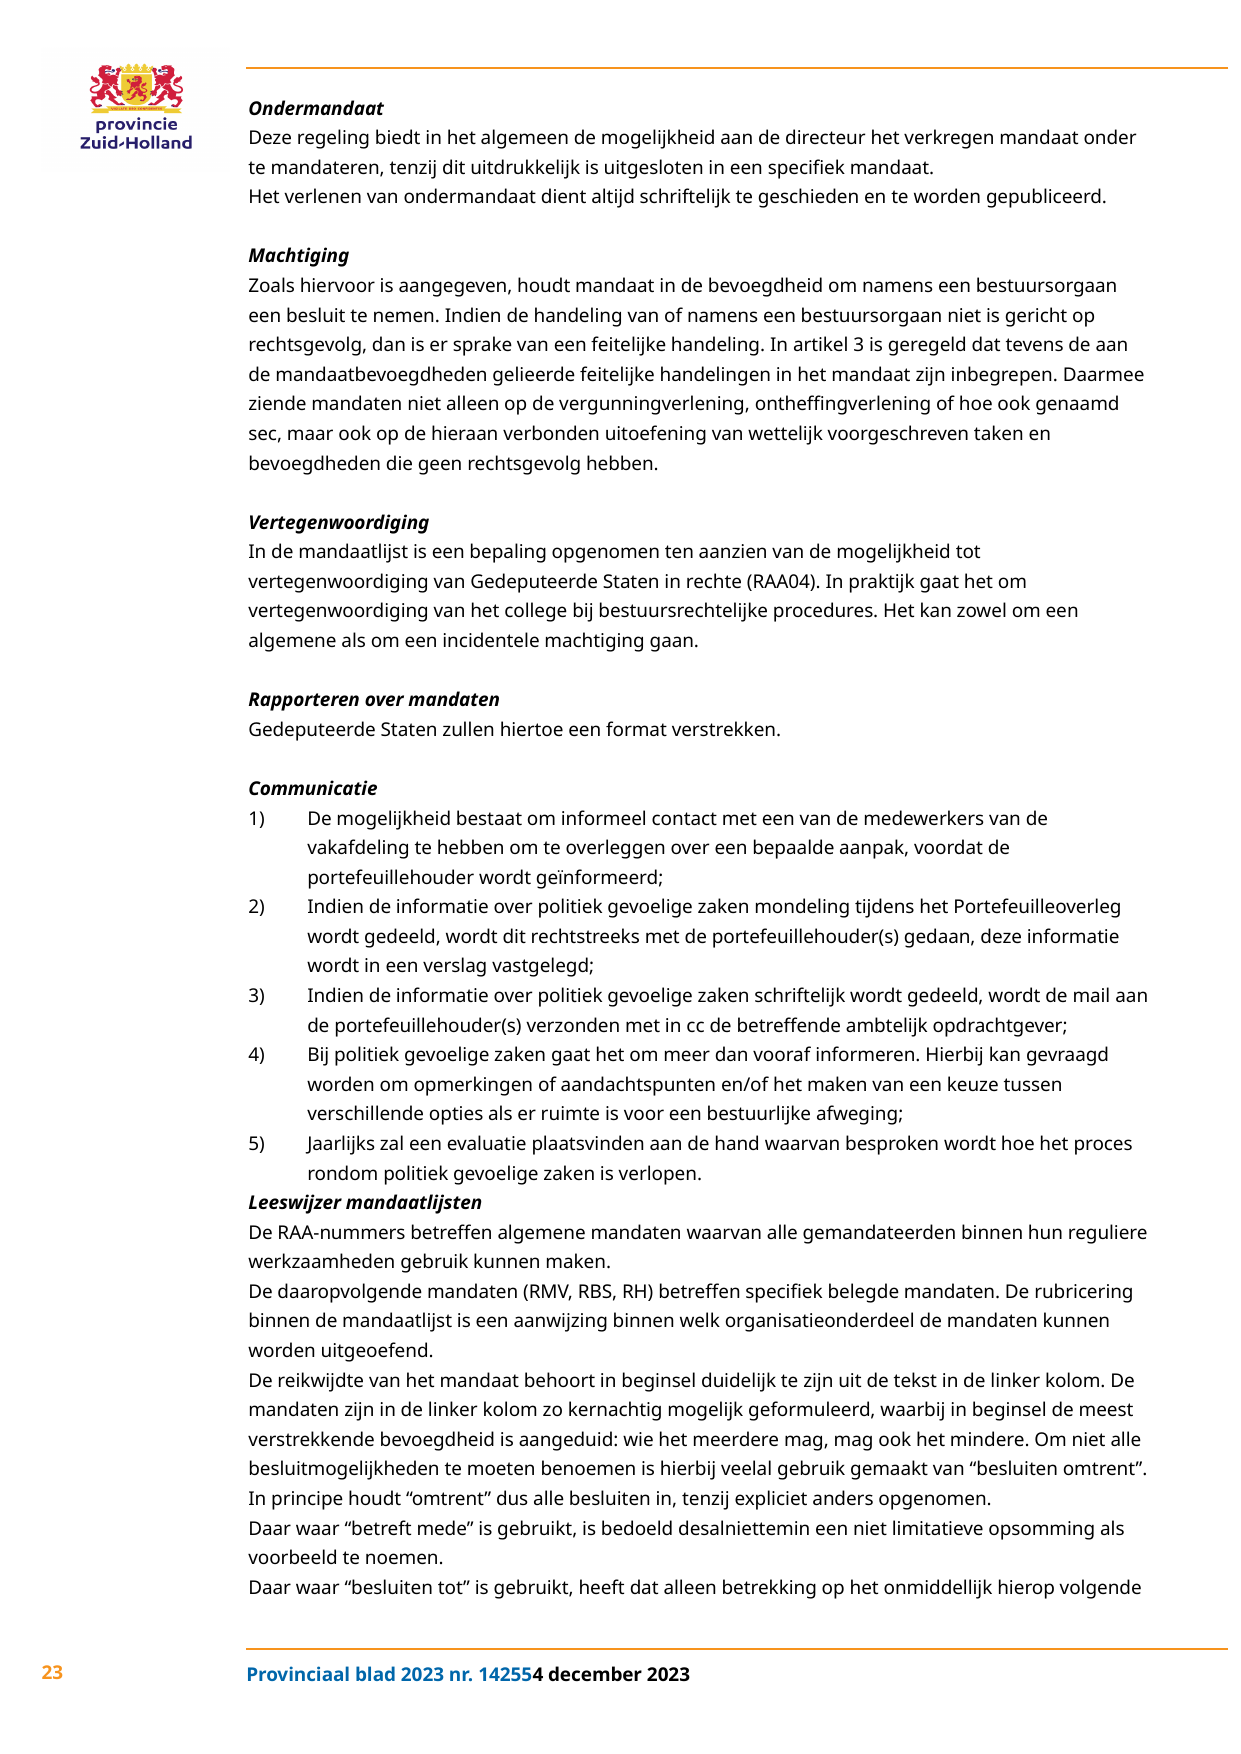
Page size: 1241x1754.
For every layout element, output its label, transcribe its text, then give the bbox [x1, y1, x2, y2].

list Indien de informatie over politiek gevoelige zaken schriftelijk wordt gedeeld, wordt de mail aan de portefeuillehouder(s) verzonden met in cc de betreffende ambtelijk opdrachtgever; [248, 982, 1152, 1038]
text Ondermandaat [248, 95, 1152, 121]
list Indien de informatie over politiek gevoelige zaken mondeling tijdens het Portefeuilleoverleg wordt gedeeld, wordt dit rechtstreeks met de portefeuillehouder(s) gedaan, deze informatie wordt in een verslag vastgelegd; [248, 893, 1152, 978]
text Rapporteren over mandaten [248, 686, 1152, 712]
text Het verlenen van ondermandaat dient altijd schriftelijk te geschieden en te worden gepubliceerd. [248, 183, 1152, 209]
text De reikwijdte van het mandaat behoort in beginsel duidelijk te zijn uit de tekst in de linker kolom. De mandaten zijn in de linker kolom zo kernachtig mogelijk geformuleerd, waarbij in beginsel de meest verstrekkende bevoegdheid is aangeduid: wie het meerdere mag, mag ook het mindere. Om niet alle besluitmogelijkheden te moeten benoemen is hierbij veelal gebruik gemaakt van “besluiten omtrent”. In principe houdt “omtrent” dus alle besluiten in, tenzij expliciet anders opgenomen. [248, 1367, 1152, 1511]
list Bij politiek gevoelige zaken gaat het om meer dan vooraf informeren. Hierbij kan gevraagd worden om opmerkingen of aandachtspunten en/of het maken van een keuze tussen verschillende opties als er ruimte is voor een bestuurlijke afweging; [248, 1041, 1152, 1126]
text Deze regeling biedt in het algemeen de mogelijkheid aan de directeur het verkregen mandaat onder te mandateren, tenzij dit uitdrukkelijk is uitgesloten in een specifiek mandaat. [248, 124, 1152, 180]
text Communicatie [248, 775, 1152, 801]
text Machtiging [248, 243, 1152, 268]
list De mogelijkheid bestaat om informeel contact met een van de medewerkers van de vakafdeling te hebben om te overleggen over een bepaalde aanpak, voordat de portefeuillehouder wordt geïnformeerd; [248, 805, 1152, 890]
text Daar waar “besluiten tot” is gebruikt, heeft dat alleen betrekking op het onmiddellijk hierop volgende [248, 1574, 1152, 1600]
text Gedeputeerde Staten zullen hiertoe een format verstrekken. [248, 716, 1152, 742]
text Daar waar “betreft mede” is gebruikt, is bedoeld desalniettemin een niet limitatieve opsomming als voorbeeld te noemen. [248, 1515, 1152, 1570]
text De daaropvolgende mandaten (RMV, RBS, RH) betreffen specifiek belegde mandaten. De rubricering binnen de mandaatlijst is een aanwijzing binnen welk organisatieonderdeel de mandaten kunnen worden uitgeoefend. [248, 1278, 1152, 1363]
text Leeswijzer mandaatlijsten [248, 1189, 1152, 1215]
picture [41, 47, 231, 172]
list Jaarlijks zal een evaluatie plaatsvinden aan de hand waarvan besproken wordt hoe het proces rondom politiek gevoelige zaken is verlopen. [248, 1130, 1152, 1186]
text Vertegenwoordiging [248, 509, 1152, 535]
text Zoals hiervoor is aangegeven, houdt mandaat in de bevoegdheid om namens een bestuursorgaan een besluit te nemen. Indien de handeling van of namens een bestuursorgaan niet is gericht op rechtsgevolg, dan is er sprake van een feitelijke handeling. In artikel 3 is geregeld dat tevens de aan de mandaatbevoegdheden gelieerde feitelijke handelingen in het mandaat zijn inbegrepen. Daarmee ziende mandaten niet alleen op de vergunningverlening, ontheffingverlening of hoe ook genaamd sec, maar ook op de hieraan verbonden uitoefening van wettelijk voorgeschreven taken en bevoegdheden die geen rechtsgevolg hebben. [248, 272, 1152, 476]
text In de mandaatlijst is een bepaling opgenomen ten aanzien van de mogelijkheid tot vertegenwoordiging van Gedeputeerde Staten in rechte (RAA04). In praktijk gaat het om vertegenwoordiging van het college bij bestuursrechtelijke procedures. Het kan zowel om een algemene als om een incidentele machtiging gaan. [248, 538, 1152, 653]
text De RAA-nummers betreffen algemene mandaten waarvan alle gemandateerden binnen hun reguliere werkzaamheden gebruik kunnen maken. [248, 1219, 1152, 1274]
